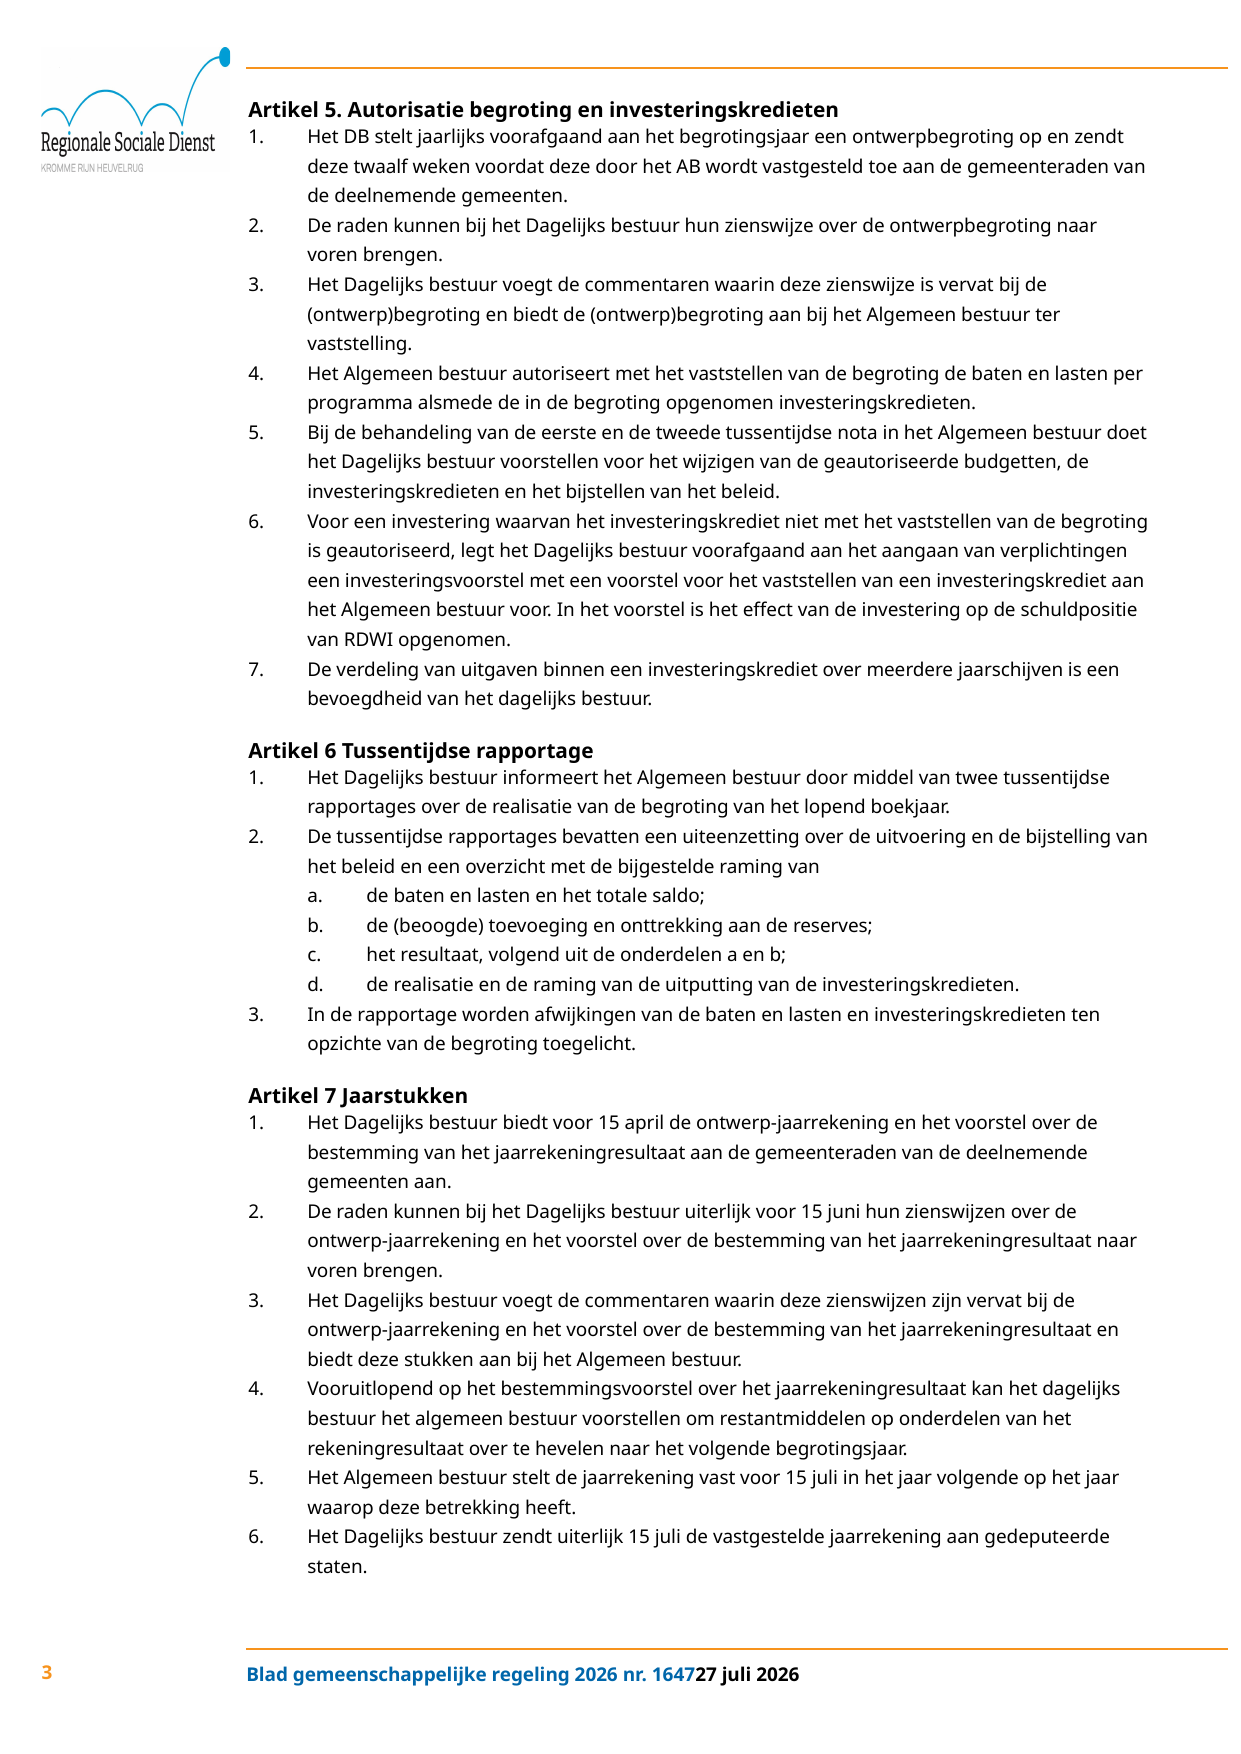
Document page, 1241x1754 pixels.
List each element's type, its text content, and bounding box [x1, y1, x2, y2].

list De raden kunnen bij het Dagelijks bestuur uiterlijk voor 15 juni hun zienswijzen over de ontwerp-jaarrekening en het voorstel over de bestemming van het jaarrekeningresultaat naar voren brengen. [248, 1198, 1152, 1283]
list Bij de behandeling van de eerste en de tweede tussentijdse nota in het Algemeen bestuur doet het Dagelijks bestuur voorstellen voor het wijzigen van de geautoriseerde budgetten, de investeringskredieten en het bijstellen van het beleid. [248, 419, 1152, 504]
list de (beoogde) toevoeging en onttrekking aan de reserves; [307, 912, 1152, 938]
list de baten en lasten en het totale saldo; [307, 882, 1152, 908]
list De verdeling van uitgaven binnen een investeringskrediet over meerdere jaarschijven is een bevoegdheid van het dagelijks bestuur. [248, 656, 1152, 711]
list Het Algemeen bestuur stelt de jaarrekening vast voor 15 juli in het jaar volgende op het jaar waarop deze betrekking heeft. [248, 1464, 1152, 1519]
list Het Dagelijks bestuur voegt de commentaren waarin deze zienswijze is vervat bij de (ontwerp)begroting en biedt de (ontwerp)begroting aan bij het Algemeen bestuur ter vaststelling. [248, 271, 1152, 356]
text Artikel 7 Jaarstukken [248, 1081, 1152, 1109]
list De raden kunnen bij het Dagelijks bestuur hun zienswijze over de ontwerpbegroting naar voren brengen. [248, 212, 1152, 267]
list Het Dagelijks bestuur voegt de commentaren waarin deze zienswijzen zijn vervat bij de ontwerp-jaarrekening en het voorstel over de bestemming van het jaarrekeningresultaat en biedt deze stukken aan bij het Algemeen bestuur. [248, 1287, 1152, 1372]
list Het Algemeen bestuur autoriseert met het vaststellen van de begroting de baten en lasten per programma alsmede de in de begroting opgenomen investeringskredieten. [248, 360, 1152, 415]
list Het Dagelijks bestuur informeert het Algemeen bestuur door middel van twee tussentijdse rapportages over de realisatie van de begroting van het lopend boekjaar. [248, 764, 1152, 819]
list Het Dagelijks bestuur zendt uiterlijk 15 juli de vastgestelde jaarrekening aan gedeputeerde staten. [248, 1523, 1152, 1579]
list Voor een investering waarvan het investeringskrediet niet met het vaststellen van de begroting is geautoriseerd, legt het Dagelijks bestuur voorafgaand aan het aangaan van verplichtingen een investeringsvoorstel met een voorstel voor het vaststellen van een investeringskrediet aan het Algemeen bestuur voor. In het voorstel is het effect van de investering op de schuldpositie van RDWI opgenomen. [248, 508, 1152, 652]
list Het DB stelt jaarlijks voorafgaand aan het begrotingsjaar een ontwerpbegroting op en zendt deze twaalf weken voordat deze door het AB wordt vastgesteld toe aan de gemeenteraden van de deelnemende gemeenten. [248, 123, 1152, 208]
text Artikel 5. Autorisatie begroting en investeringskredieten [248, 95, 1152, 123]
list In de rapportage worden afwijkingen van de baten en lasten en investeringskredieten ten opzichte van de begroting toegelicht. [248, 1001, 1152, 1056]
text Artikel 6 Tussentijdse rapportage [248, 736, 1152, 764]
picture [41, 47, 231, 172]
list het resultaat, volgend uit de onderdelen a en b; [307, 942, 1152, 967]
list Het Dagelijks bestuur biedt voor 15 april de ontwerp-jaarrekening en het voorstel over de bestemming van het jaarrekeningresultaat aan de gemeenteraden van de deelnemende gemeenten aan. [248, 1109, 1152, 1194]
list de realisatie en de raming van de uitputting van de investeringskredieten. [307, 971, 1152, 997]
list De tussentijdse rapportages bevatten een uiteenzetting over de uitvoering en de bijstelling van het beleid en een overzicht met de bijgestelde raming van [248, 823, 1152, 879]
list Vooruitlopend op het bestemmingsvoorstel over het jaarrekeningresultaat kan het dagelijks bestuur het algemeen bestuur voorstellen om restantmiddelen op onderdelen van het rekeningresultaat over te hevelen naar het volgende begrotingsjaar. [248, 1376, 1152, 1460]
